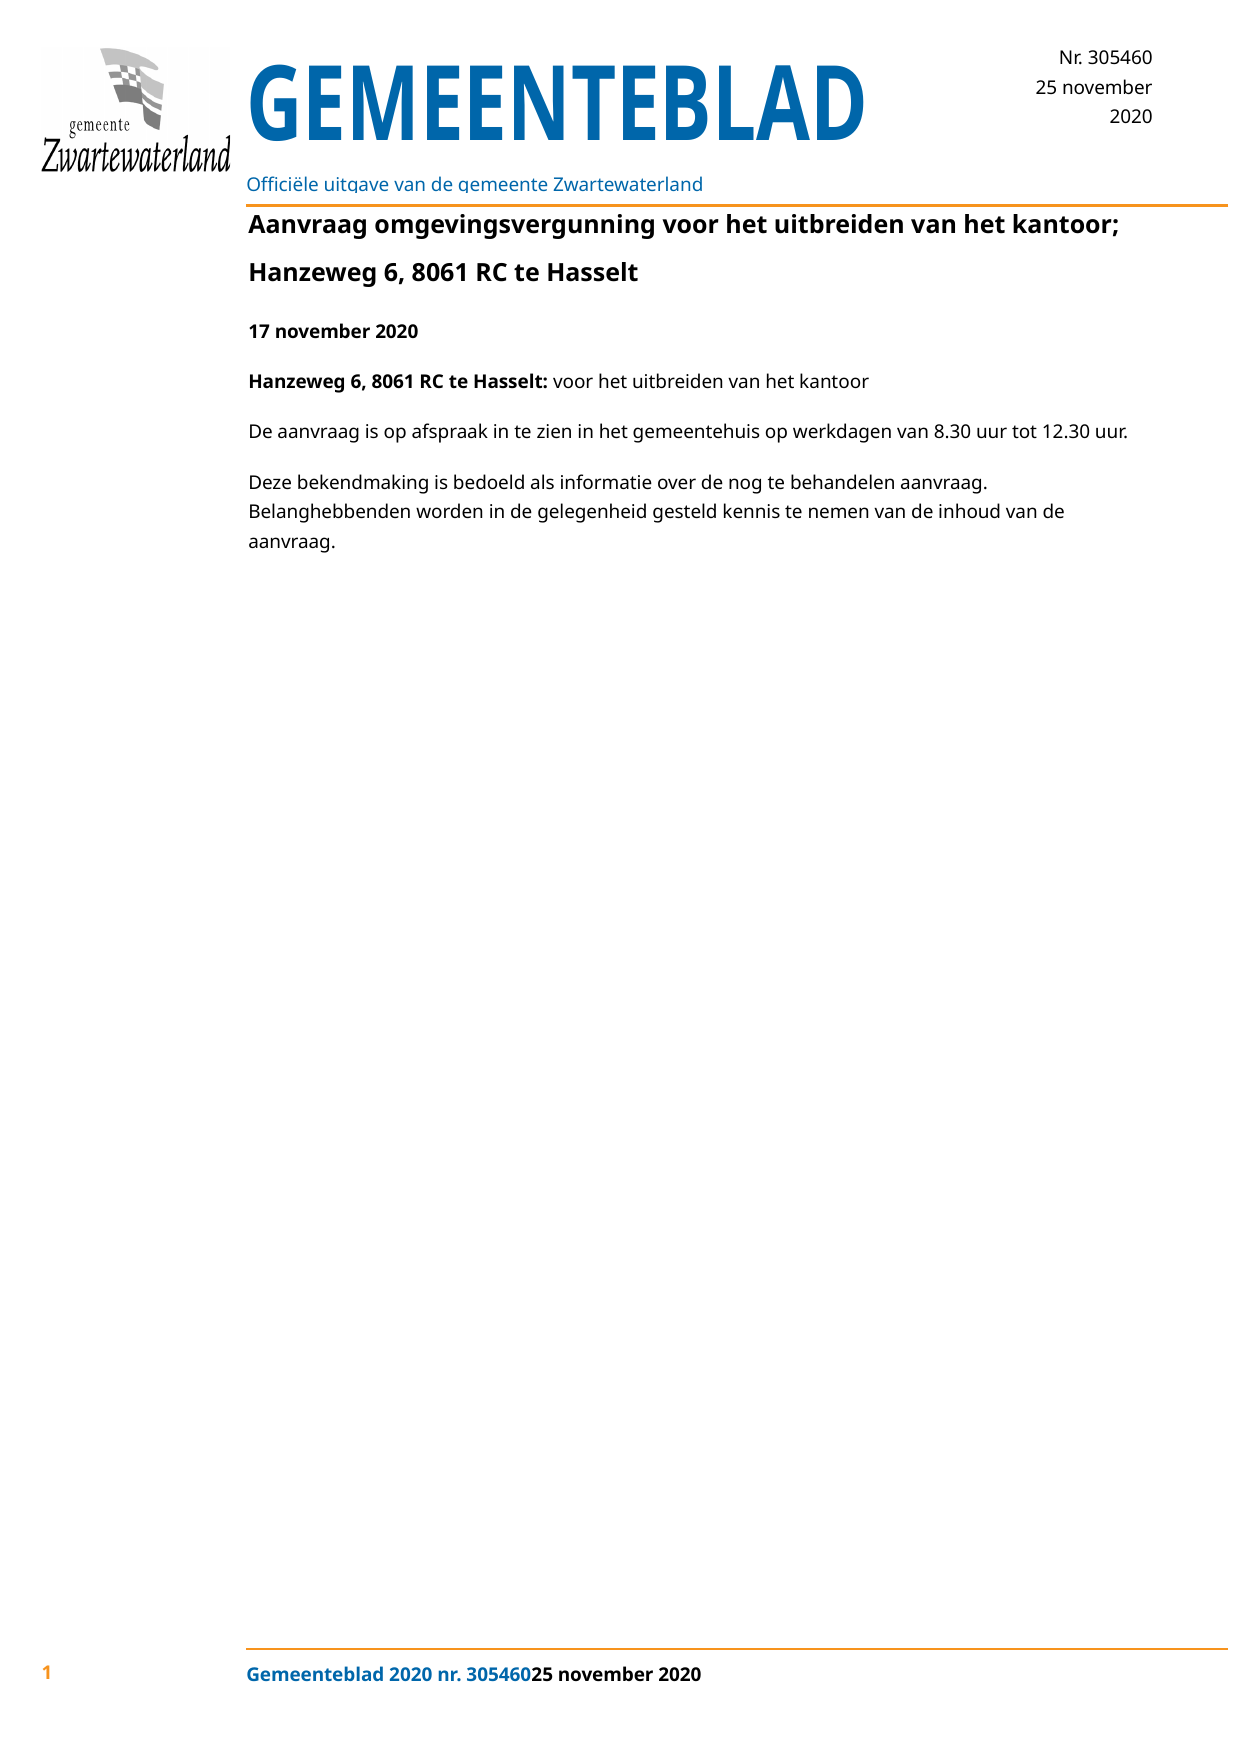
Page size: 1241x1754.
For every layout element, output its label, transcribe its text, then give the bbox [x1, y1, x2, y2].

text Aanvraag omgevingsvergunning voor het uitbreiden van het kantoor; Hanzeweg 6, 8061 RC te Hasselt [248, 207, 1152, 288]
text Deze bekendmaking is bedoeld als informatie over de nog te behandelen aanvraag. Belanghebbenden worden in de gelegenheid gesteld kennis te nemen van de inhoud van de aanvraag. [248, 469, 1152, 554]
text Hanzeweg 6, 8061 RC te Hasselt: voor het uitbreiden van het kantoor [248, 368, 1152, 394]
text De aanvraag is op afspraak in te zien in het gemeentehuis op werkdagen van 8.30 uur tot 12.30 uur. [248, 419, 1152, 444]
picture [41, 47, 231, 172]
text 17 november 2020 [248, 318, 1152, 344]
